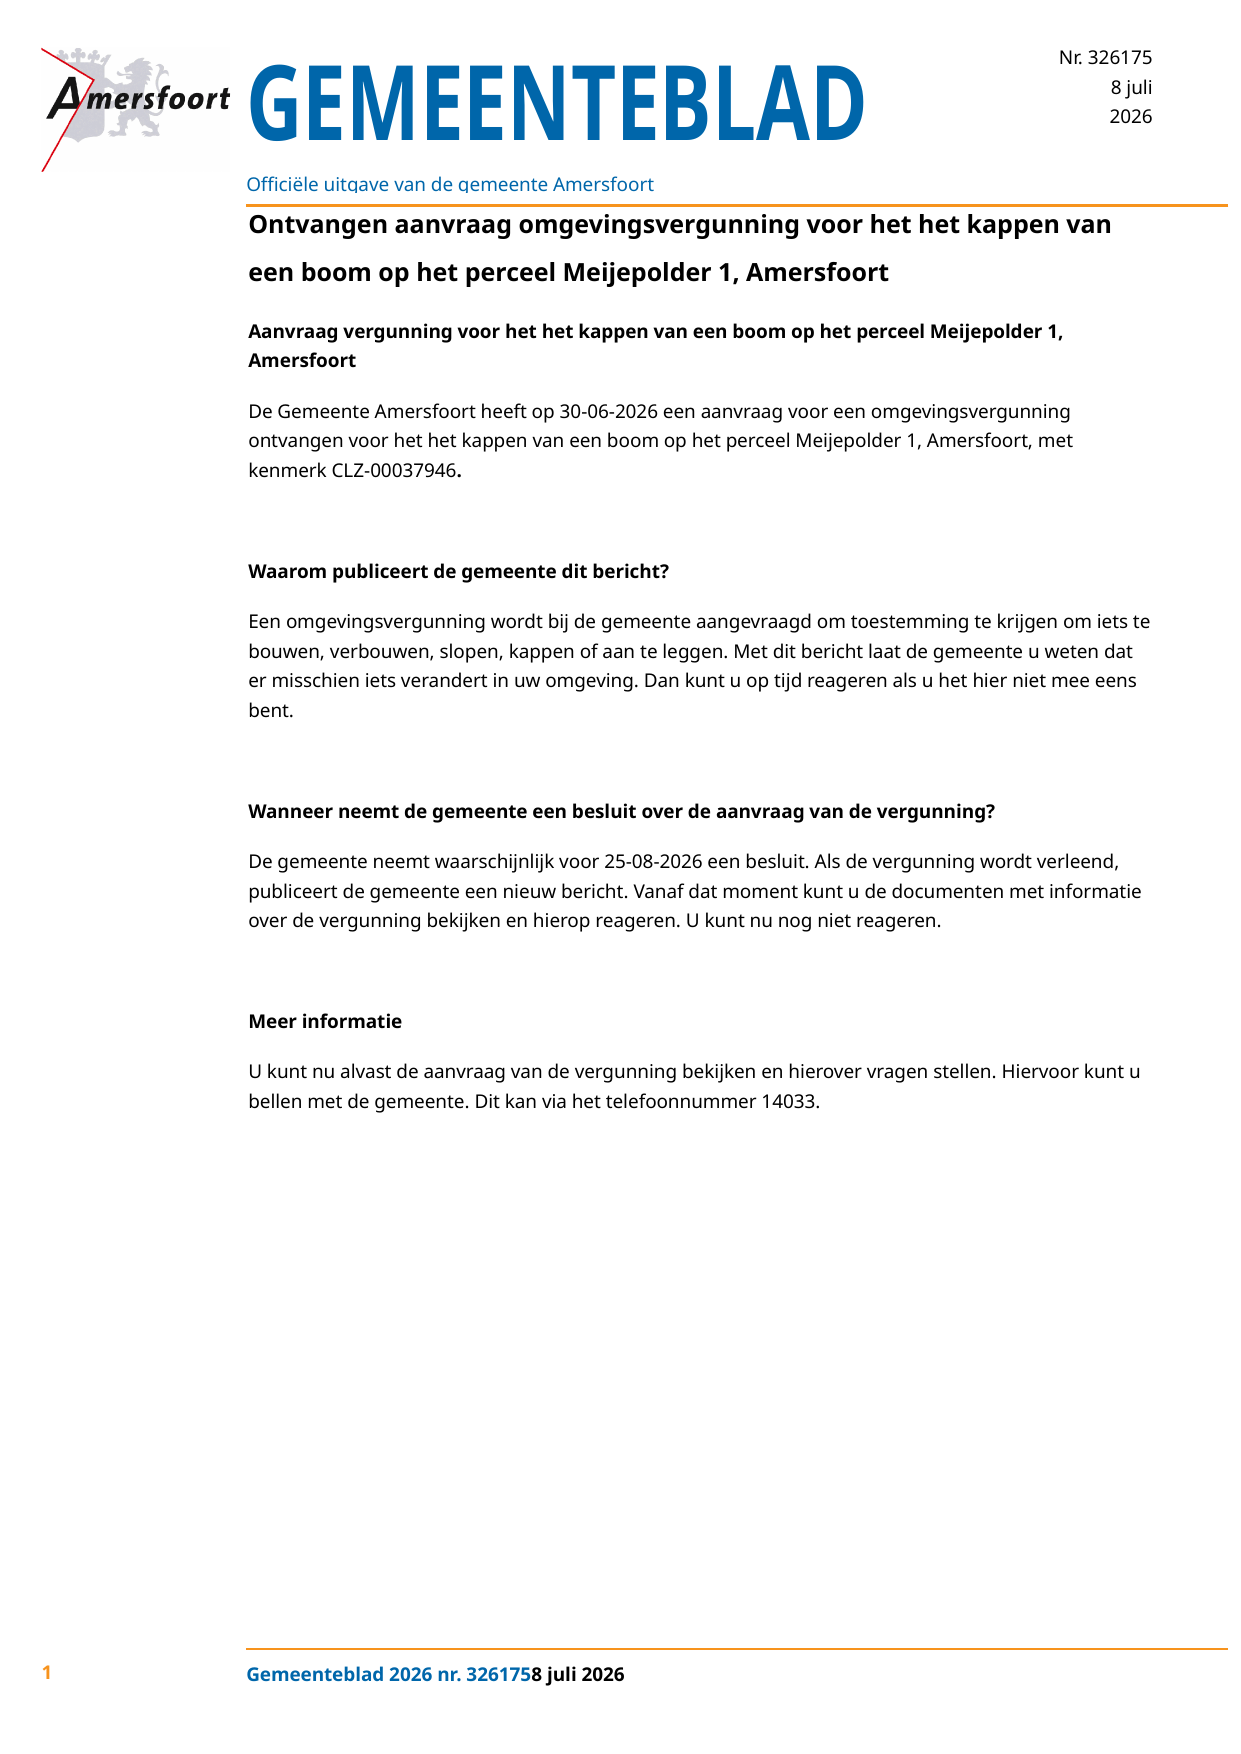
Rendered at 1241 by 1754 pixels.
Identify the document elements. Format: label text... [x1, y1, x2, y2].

text De Gemeente Amersfoort heeft op 30-06-2026 een aanvraag voor een omgevingsvergunning ontvangen voor het het kappen van een boom op het perceel Meijepolder 1, Amersfoort, met kenmerk CLZ-00037946. [248, 398, 1152, 483]
text Aanvraag vergunning voor het het kappen van een boom op het perceel Meijepolder 1, Amersfoort [248, 318, 1152, 373]
text U kunt nu alvast de aanvraag van de vergunning bekijken en hierover vragen stellen. Hiervoor kunt u bellen met de gemeente. Dit kan via het telefoonnummer 14033. [248, 1059, 1152, 1114]
text Ontvangen aanvraag omgevingsvergunning voor het het kappen van een boom op het perceel Meijepolder 1, Amersfoort [248, 207, 1152, 288]
picture [41, 47, 231, 172]
text Waarom publiceert de gemeente dit bericht? [248, 558, 1152, 584]
text Wanneer neemt de gemeente een besluit over de aanvraag van de vergunning? [248, 798, 1152, 824]
text De gemeente neemt waarschijnlijk voor 25-08-2026 een besluit. Als de vergunning wordt verleend, publiceert de gemeente een nieuw bericht. Vanaf dat moment kunt u de documenten met informatie over de vergunning bekijken en hierop reageren. U kunt nu nog niet reageren. [248, 848, 1152, 933]
text Een omgevingsvergunning wordt bij de gemeente aangevraagd om toestemming te krijgen om iets te bouwen, verbouwen, slopen, kappen of aan te leggen. Met dit bericht laat de gemeente u weten dat er misschien iets verandert in uw omgeving. Dan kunt u op tijd reageren als u het hier niet mee eens bent. [248, 608, 1152, 723]
text Meer informatie [248, 1008, 1152, 1034]
